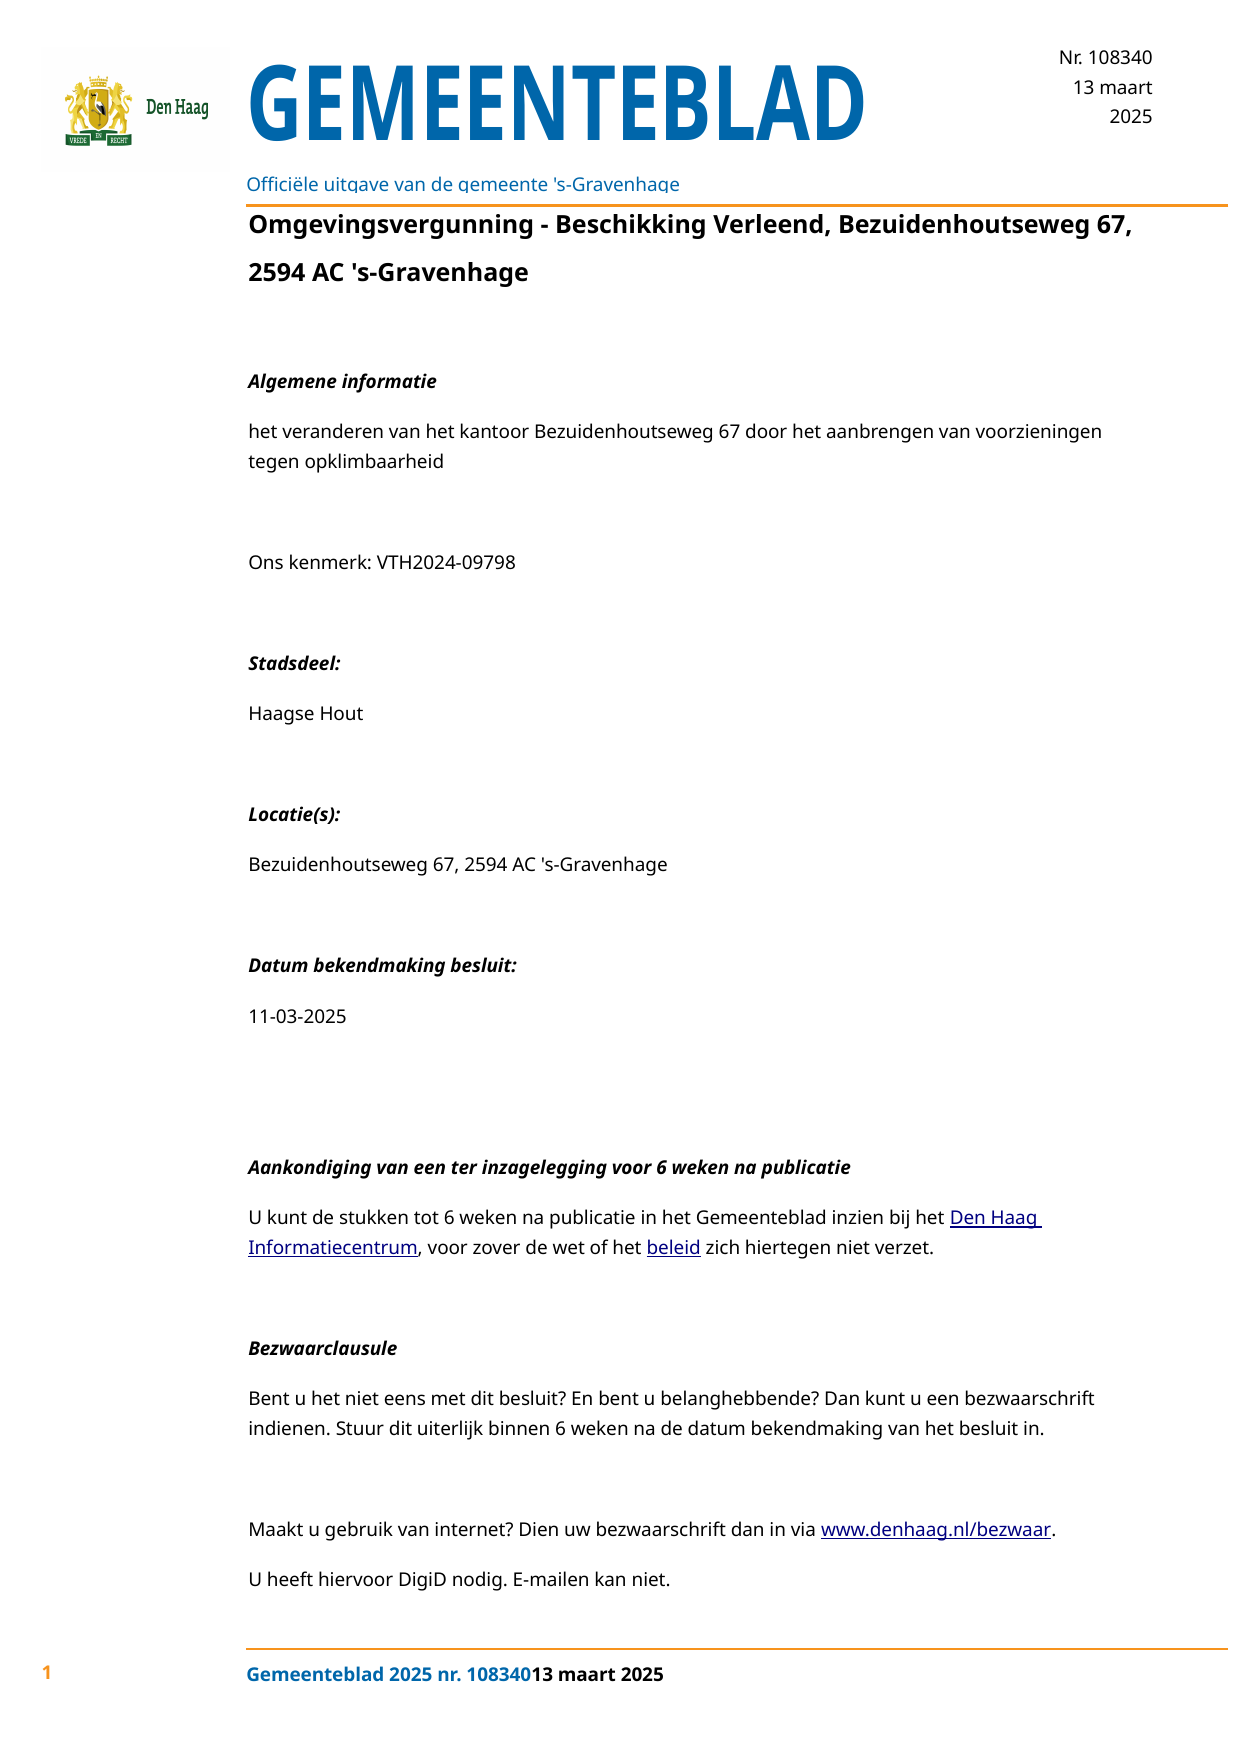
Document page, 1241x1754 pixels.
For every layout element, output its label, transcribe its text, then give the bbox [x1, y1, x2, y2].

text Algemene informatie [248, 368, 1152, 394]
text Locatie(s): [248, 801, 1152, 827]
text Datum bekendmaking besluit: [248, 952, 1152, 978]
text Omgevingsvergunning - Beschikking Verleend, Bezuidenhoutseweg 67, 2594 AC 's-Gravenhage [248, 207, 1152, 288]
text Stadsdeel: [248, 650, 1152, 676]
text Haagse Hout [248, 700, 1152, 726]
text het veranderen van het kantoor Bezuidenhoutseweg 67 door het aanbrengen van voorzieningen tegen opklimbaarheid [248, 419, 1152, 474]
text U heeft hiervoor DigiD nodig. E-mailen kan niet. [248, 1566, 1152, 1592]
text U kunt de stukken tot 6 weken na publicatie in het Gemeenteblad inzien bij het Den Haag Informatiecentrum, voor zover de wet of het beleid zich hiertegen niet verzet. [248, 1204, 1152, 1260]
text Aankondiging van een ter inzagelegging voor 6 weken na publicatie [248, 1154, 1152, 1180]
text 11-03-2025 [248, 1003, 1152, 1029]
text Bent u het niet eens met dit besluit? En bent u belanghebbende? Dan kunt u een bezwaarschrift indienen. Stuur dit uiterlijk binnen 6 weken na de datum bekendmaking van het besluit in. [248, 1385, 1152, 1441]
text Maakt u gebruik van internet? Dien uw bezwaarschrift dan in via www.denhaag.nl/bezwaar. [248, 1516, 1152, 1542]
text Ons kenmerk: VTH2024-09798 [248, 549, 1152, 575]
picture [41, 47, 231, 172]
text Bezuidenhoutseweg 67, 2594 AC 's-Gravenhage [248, 852, 1152, 877]
text Bezwaarclausule [248, 1335, 1152, 1361]
